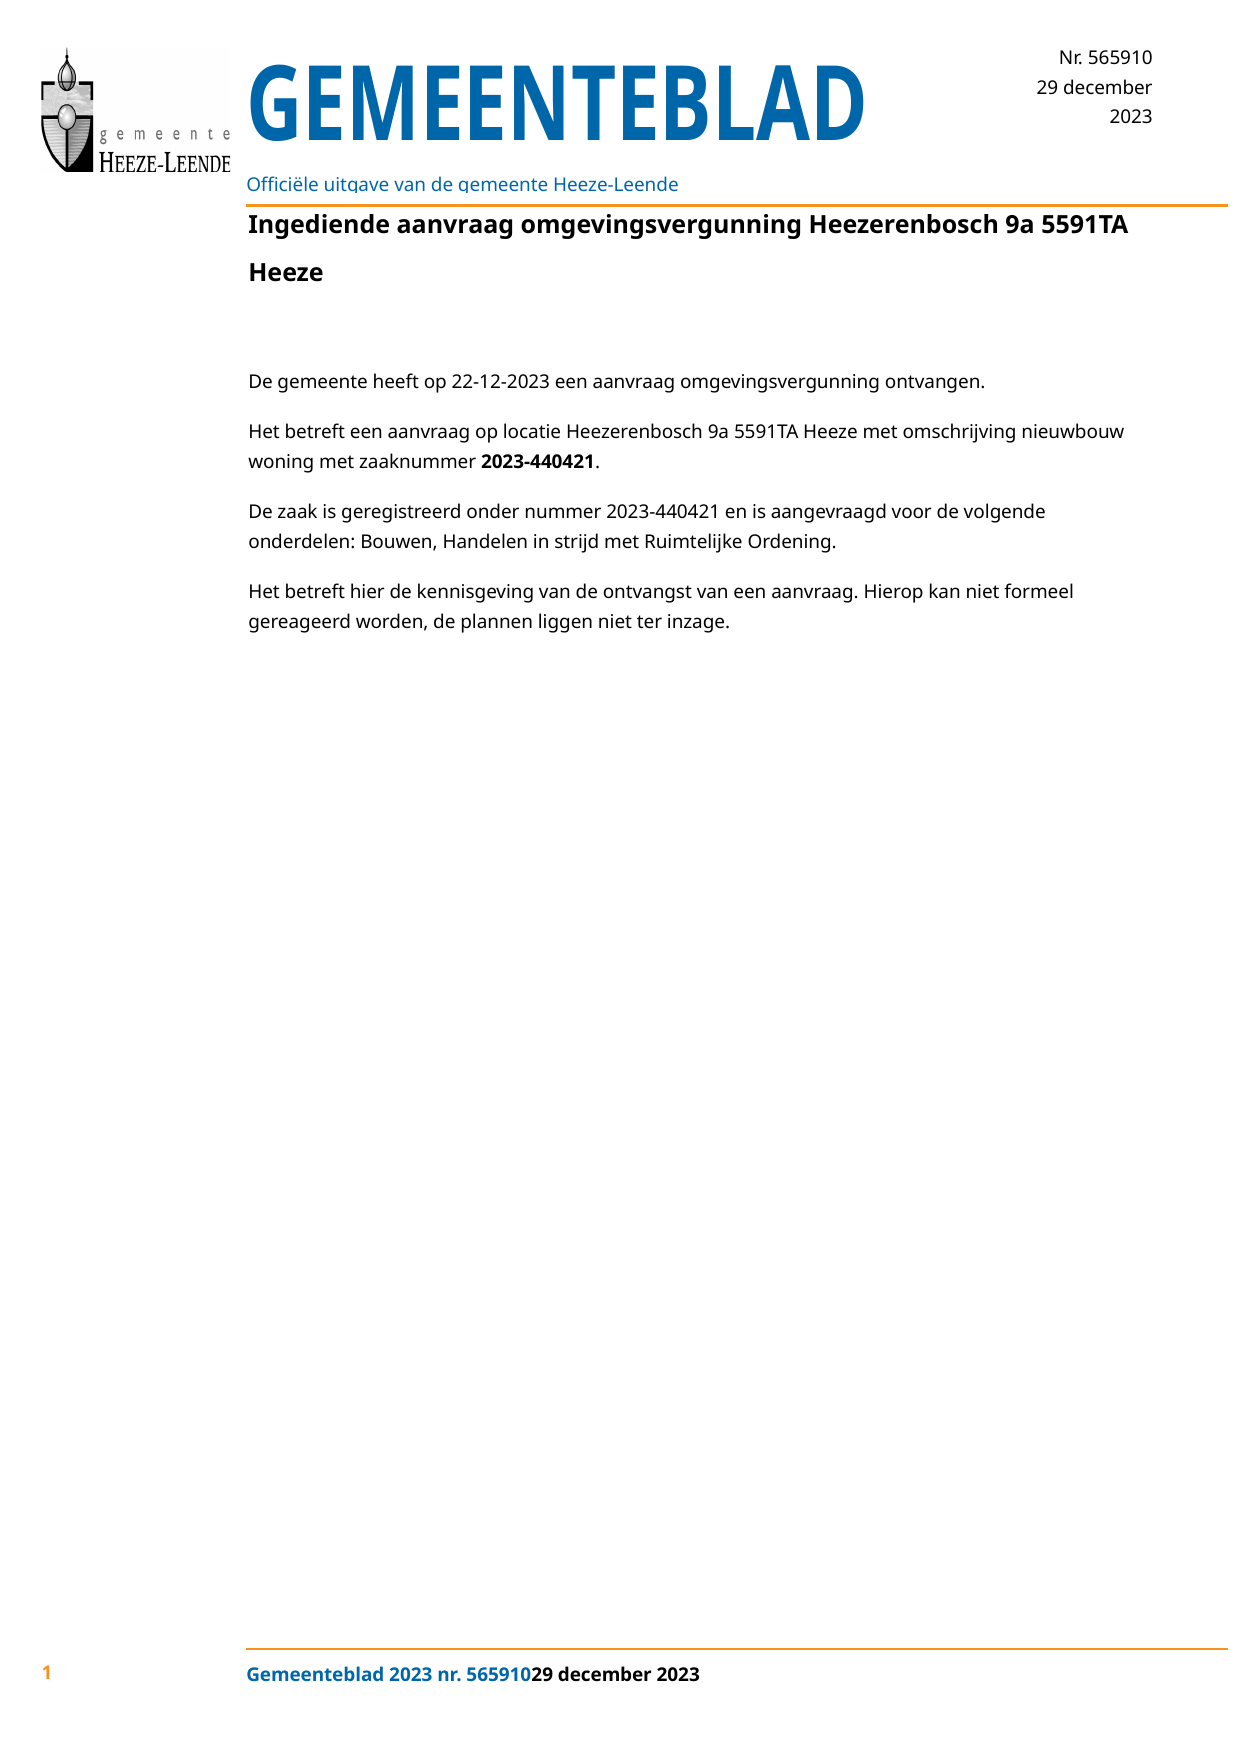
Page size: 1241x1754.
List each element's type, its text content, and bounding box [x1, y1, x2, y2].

text Ingediende aanvraag omgevingsvergunning Heezerenbosch 9a 5591TA Heeze [248, 207, 1152, 288]
text Het betreft een aanvraag op locatie Heezerenbosch 9a 5591TA Heeze met omschrijving nieuwbouw woning met zaaknummer 2023-440421. [248, 419, 1152, 474]
text De gemeente heeft op 22-12-2023 een aanvraag omgevingsvergunning ontvangen. [248, 368, 1152, 394]
text De zaak is geregistreerd onder nummer 2023-440421 en is aangevraagd voor de volgende onderdelen: Bouwen, Handelen in strijd met Ruimtelijke Ordening. [248, 499, 1152, 554]
text Het betreft hier de kennisgeving van de ontvangst van een aanvraag. Hierop kan niet formeel gereageerd worden, de plannen liggen niet ter inzage. [248, 579, 1152, 634]
picture [41, 47, 231, 172]
